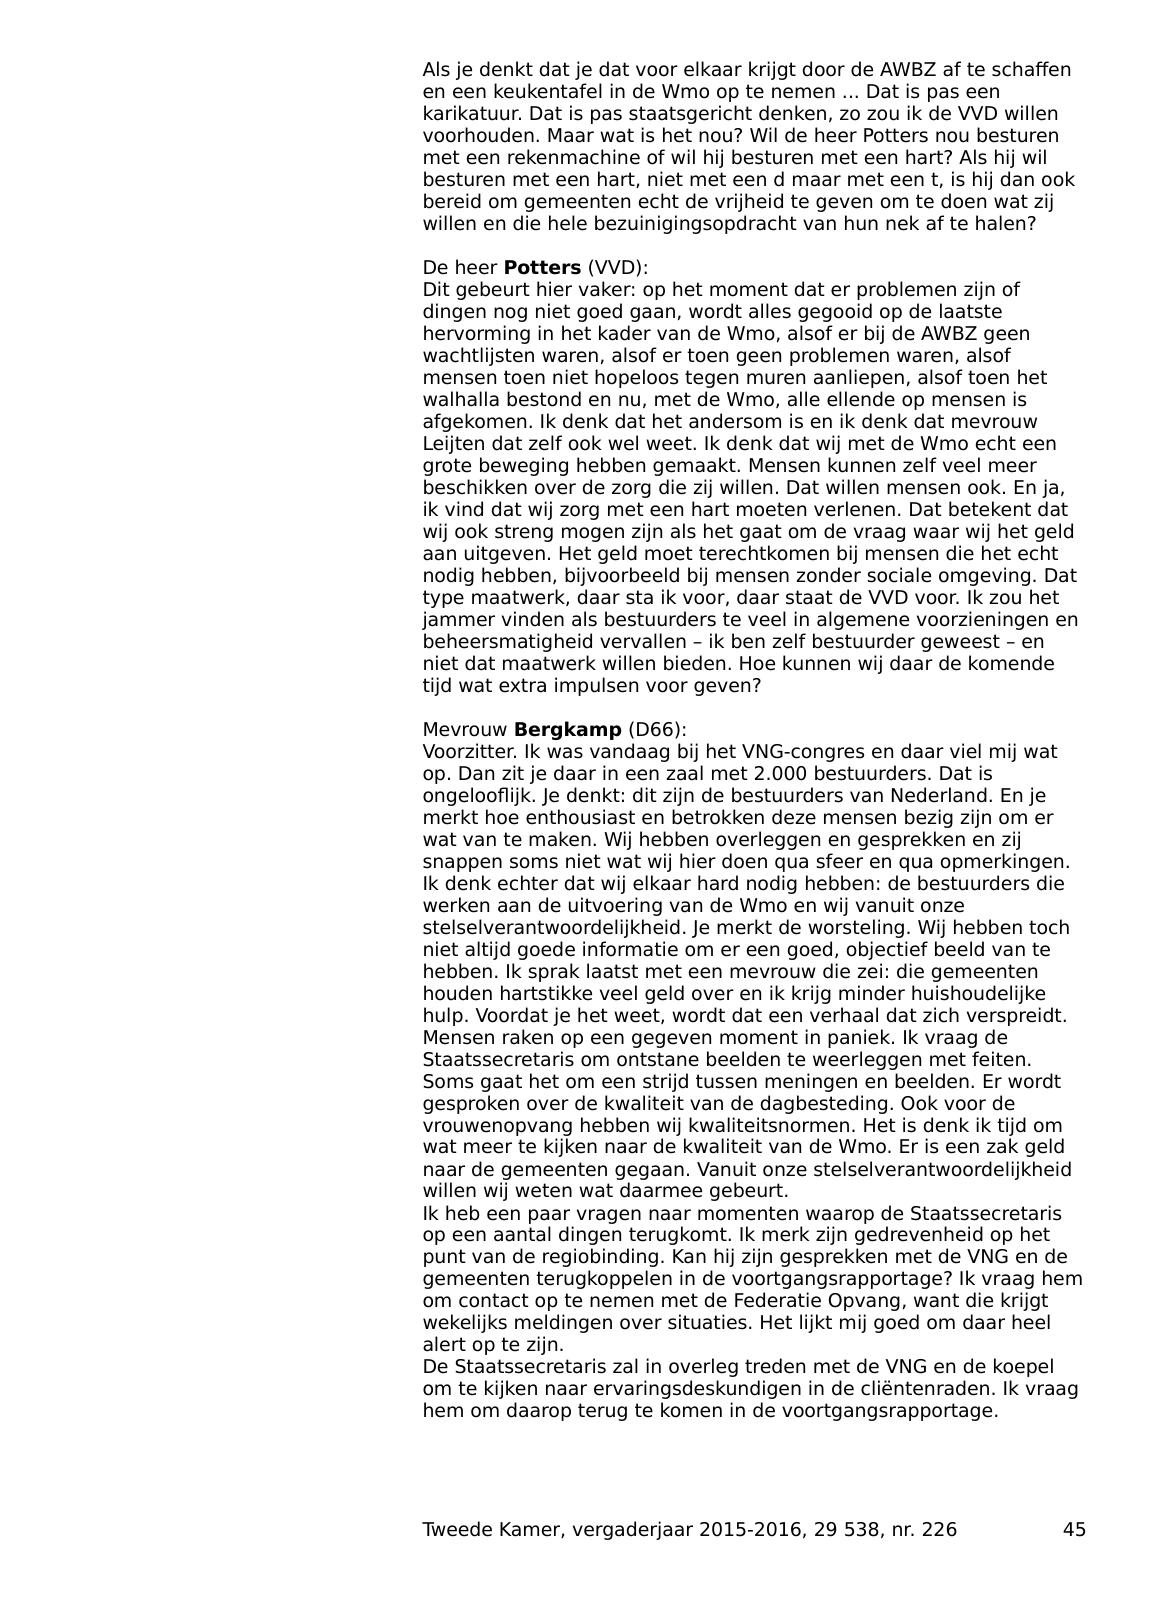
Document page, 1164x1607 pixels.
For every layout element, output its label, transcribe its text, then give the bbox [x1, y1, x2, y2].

text De Staatssecretaris zal in overleg treden met de VNG en de koepel om te kijken naar ervaringsdeskundigen in de cliëntenraden. Ik vraag hem om daarop terug te komen in de voortgangsrapportage. [422, 1356, 1087, 1422]
text De heer Potters (VVD): [422, 257, 1087, 279]
text Ik heb een paar vragen naar momenten waarop de Staatssecretaris op een aantal dingen terugkomt. Ik merk zijn gedrevenheid op het punt van de regiobinding. Kan hij zijn gesprekken met de VNG en de gemeenten terugkoppelen in de voortgangsrapportage? Ik vraag hem om contact op te nemen met de Federatie Opvang, want die krijgt wekelijks meldingen over situaties. Het lijkt mij goed om daar heel alert op te zijn. [422, 1202, 1087, 1356]
text Dit gebeurt hier vaker: op het moment dat er problemen zijn of dingen nog niet goed gaan, wordt alles gegooid op de laatste hervorming in het kader van de Wmo, alsof er bij de AWBZ geen wachtlijsten waren, alsof er toen geen problemen waren, alsof mensen toen niet hopeloos tegen muren aanliepen, alsof toen het walhalla bestond en nu, met de Wmo, alle ellende op mensen is afgekomen. Ik denk dat het andersom is en ik denk dat mevrouw Leijten dat zelf ook wel weet. Ik denk dat wij met de Wmo echt een grote beweging hebben gemaakt. Mensen kunnen zelf veel meer beschikken over de zorg die zij willen. Dat willen mensen ook. En ja, ik vind dat wij zorg met een hart moeten verlenen. Dat betekent dat wij ook streng mogen zijn als het gaat om de vraag waar wij het geld aan uitgeven. Het geld moet terechtkomen bij mensen die het echt nodig hebben, bijvoorbeeld bij mensen zonder sociale omgeving. Dat type maatwerk, daar sta ik voor, daar staat de VVD voor. Ik zou het jammer vinden als bestuurders te veel in algemene voorzieningen en beheersmatigheid vervallen – ik ben zelf bestuurder geweest – en niet dat maatwerk willen bieden. Hoe kunnen wij daar de komende tijd wat extra impulsen voor geven? [422, 279, 1087, 697]
text Als je denkt dat je dat voor elkaar krijgt door de AWBZ af te schaffen en een keukentafel in de Wmo op te nemen ... Dat is pas een karikatuur. Dat is pas staatsgericht denken, zo zou ik de VVD willen voorhouden. Maar wat is het nou? Wil de heer Potters nou besturen met een rekenmachine of wil hij besturen met een hart? Als hij wil besturen met een hart, niet met een d maar met een t, is hij dan ook bereid om gemeenten echt de vrijheid te geven om te doen wat zij willen en die hele bezuinigingsopdracht van hun nek af te halen? [422, 59, 1087, 235]
text Voorzitter. Ik was vandaag bij het VNG-congres en daar viel mij wat op. Dan zit je daar in een zaal met 2.000 bestuurders. Dat is ongelooflijk. Je denkt: dit zijn de bestuurders van Nederland. En je merkt hoe enthousiast en betrokken deze mensen bezig zijn om er wat van te maken. Wij hebben overleggen en gesprekken en zij snappen soms niet wat wij hier doen qua sfeer en qua opmerkingen. Ik denk echter dat wij elkaar hard nodig hebben: de bestuurders die werken aan de uitvoering van de Wmo en wij vanuit onze stelselverantwoordelijkheid. Je merkt de worsteling. Wij hebben toch niet altijd goede informatie om er een goed, objectief beeld van te hebben. Ik sprak laatst met een mevrouw die zei: die gemeenten houden hartstikke veel geld over en ik krijg minder huishoudelijke hulp. Voordat je het weet, wordt dat een verhaal dat zich verspreidt. Mensen raken op een gegeven moment in paniek. Ik vraag de Staatssecretaris om ontstane beelden te weerleggen met feiten. Soms gaat het om een strijd tussen meningen en beelden. Er wordt gesproken over de kwaliteit van de dagbesteding. Ook voor de vrouwenopvang hebben wij kwaliteitsnormen. Het is denk ik tijd om wat meer te kijken naar de kwaliteit van de Wmo. Er is een zak geld naar de gemeenten gegaan. Vanuit onze stelselverantwoordelijkheid willen wij weten wat daarmee gebeurt. [422, 741, 1087, 1202]
text Mevrouw Bergkamp (D66): [422, 719, 1087, 741]
